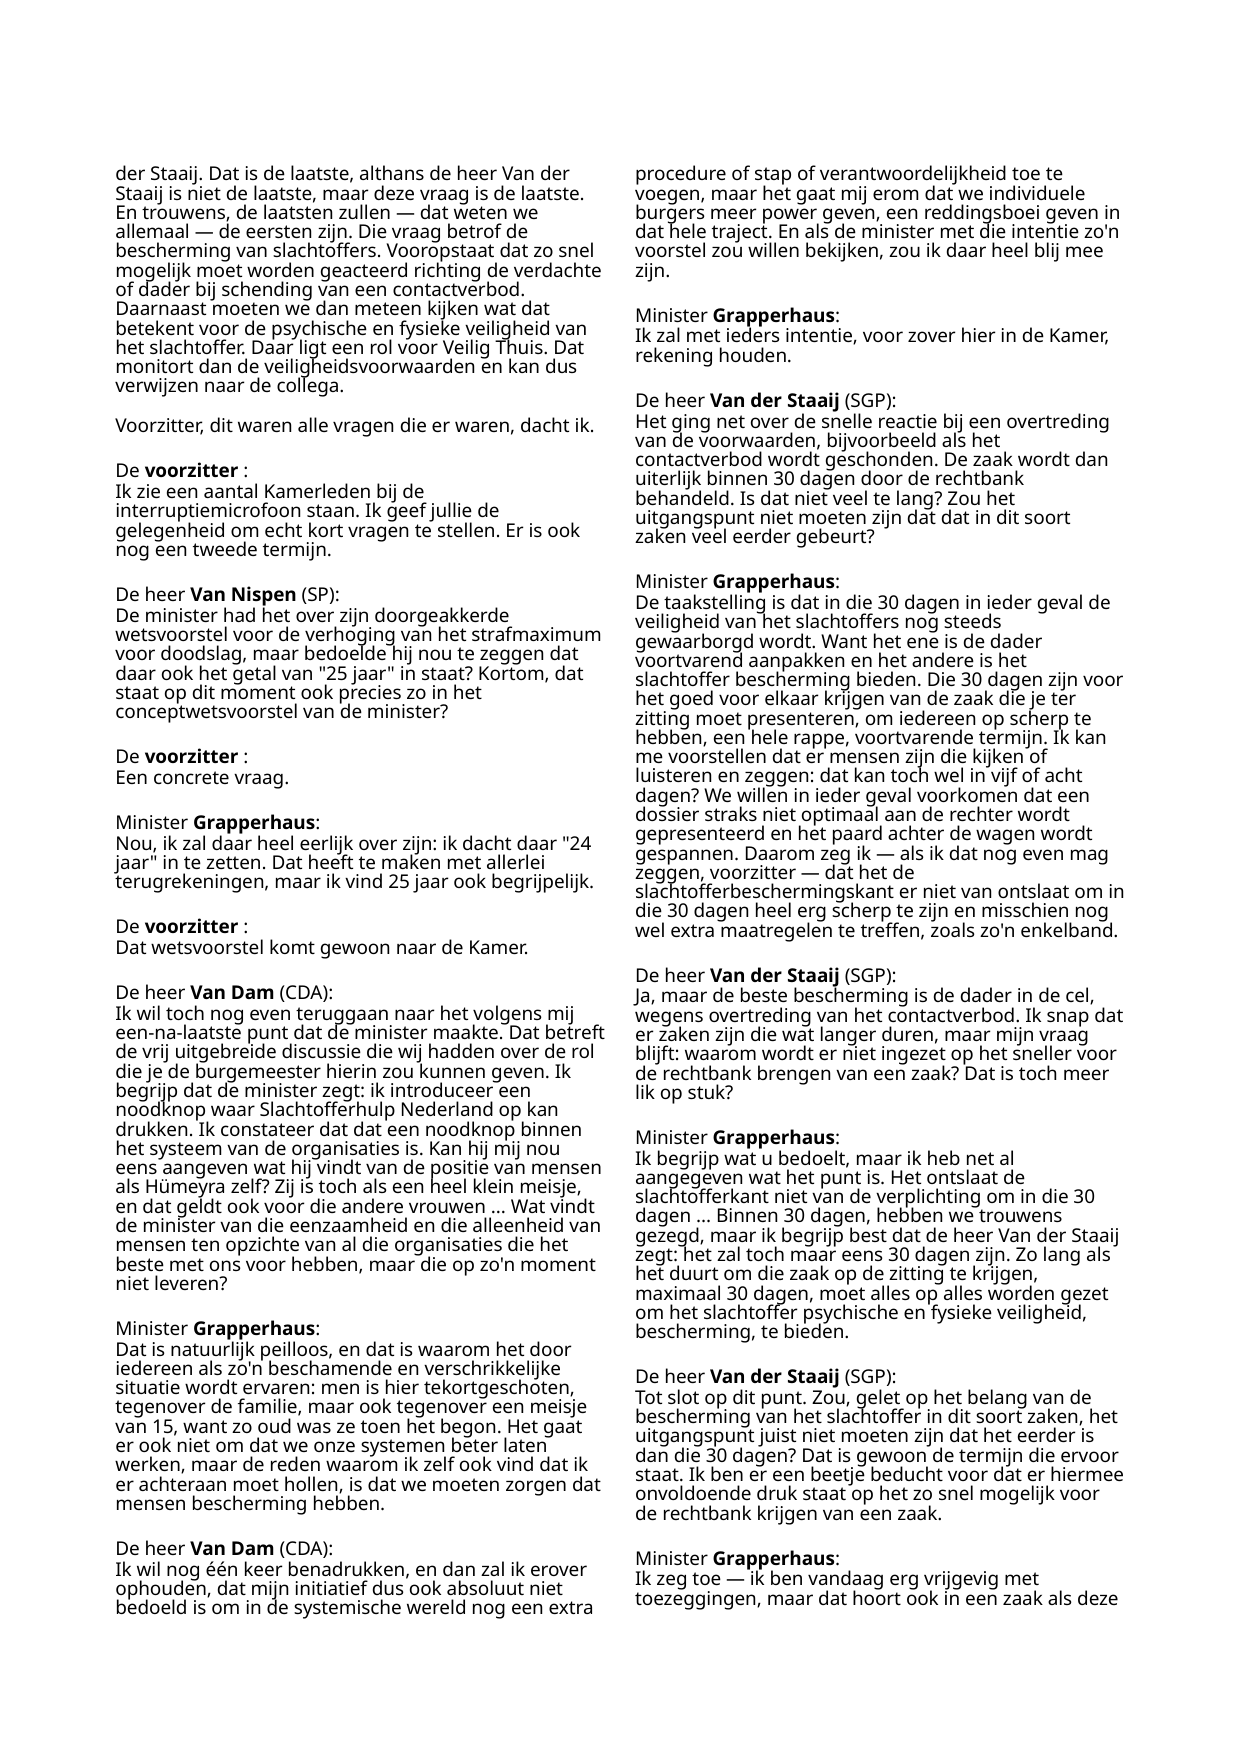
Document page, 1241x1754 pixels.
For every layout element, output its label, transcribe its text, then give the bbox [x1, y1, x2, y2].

text De taakstelling is dat in die 30 dagen in ieder geval de veiligheid van het slachtoffers nog steeds gewaarborgd wordt. Want het ene is de dader voortvarend aanpakken en het andere is het slachtoffer bescherming bieden. Die 30 dagen zijn voor het goed voor elkaar krijgen van de zaak die je ter zitting moet presenteren, om iedereen op scherp te hebben, een hele rappe, voortvarende termijn. Ik kan me voorstellen dat er mensen zijn die kijken of luisteren en zeggen: dat kan toch wel in vijf of acht dagen? We willen in ieder geval voorkomen dat een dossier straks niet optimaal aan de rechter wordt gepresenteerd en het paard achter de wagen wordt gespannen. Daarom zeg ik — als ik dat nog even mag zeggen, voorzitter — dat het de slachtofferbeschermingskant er niet van ontslaat om in die 30 dagen heel erg scherp te zijn en misschien nog wel extra maatregelen te treffen, zoals zo'n enkelband. [635, 594, 1125, 941]
text De heer Van der Staaij (SGP): [635, 962, 1125, 987]
text De heer Van Nispen (SP): [115, 581, 605, 607]
text De heer Van der Staaij (SGP): [635, 387, 1125, 413]
text Minister Grapperhaus: [115, 809, 605, 835]
text De voorzitter : [115, 913, 605, 939]
text Ik wil toch nog even teruggaan naar het volgens mij een-na-laatste punt dat de minister maakte. Dat betreft de vrij uitgebreide discussie die wij hadden over de rol die je de burgemeester hierin zou kunnen geven. Ik begrijp dat de minister zegt: ik introduceer een noodknop waar Slachtofferhulp Nederland op kan drukken. Ik constateer dat dat een noodknop binnen het systeem van de organisaties is. Kan hij mij nou eens aangeven wat hij vindt van de positie van mensen als Hümeyra zelf? Zij is toch als een heel klein meisje, en dat geldt ook voor die andere vrouwen ... Wat vindt de minister van die eenzaamheid en die alleenheid van mensen ten opzichte van al die organisaties die het beste met ons voor hebben, maar die op zo'n moment niet leveren? [115, 1005, 605, 1294]
text Dat is natuurlijk peilloos, en dat is waarom het door iedereen als zo'n beschamende en verschrikkelijke situatie wordt ervaren: men is hier tekortgeschoten, tegenover de familie, maar ook tegenover een meisje van 15, want zo oud was ze toen het begon. Het gaat er ook niet om dat we onze systemen beter laten werken, maar de reden waarom ik zelf ook vind dat ik er achteraan moet hollen, is dat we moeten zorgen dat mensen bescherming hebben. [115, 1341, 605, 1514]
text Minister Grapperhaus: [635, 568, 1125, 594]
text Minister Grapperhaus: [635, 302, 1125, 327]
text Minister Grapperhaus: [635, 1124, 1125, 1150]
text De heer Van Dam (CDA): [115, 979, 605, 1005]
text Tot slot op dit punt. Zou, gelet op het belang van de bescherming van het slachtoffer in dit soort zaken, het uitgangspunt juist niet moeten zijn dat het eerder is dan die 30 dagen? Dat is gewoon de termijn die ervoor staat. Ik ben er een beetje beducht voor dat er hiermee onvoldoende druk staat op het zo snel mogelijk voor de rechtbank krijgen van een zaak. [635, 1389, 1125, 1524]
text Minister Grapperhaus: [115, 1315, 605, 1341]
text De voorzitter : [115, 457, 605, 483]
text Ja, maar de beste bescherming is de dader in de cel, wegens overtreding van het contactverbod. Ik snap dat er zaken zijn die wat langer duren, maar mijn vraag blijft: waarom wordt er niet ingezet op het sneller voor de rechtbank brengen van een zaak? Dat is toch meer lik op stuk? [635, 987, 1125, 1103]
text De voorzitter : [115, 743, 605, 769]
text Ik zeg toe — ik ben vandaag erg vrijgevig met toezeggingen, maar dat hoort ook in een zaak als deze [635, 1570, 1125, 1609]
text Minister Grapperhaus: [635, 1545, 1125, 1570]
text Dat wetsvoorstel komt gewoon naar de Kamer. [115, 939, 605, 958]
text procedure of stap of verantwoordelijkheid toe te voegen, maar het gaat mij erom dat we individuele burgers meer power geven, een reddingsboei geven in dat hele traject. En als de minister met die intentie zo'n voorstel zou willen bekijken, zou ik daar heel blij mee zijn. [635, 165, 1125, 281]
text Ik begrijp wat u bedoelt, maar ik heb net al aangegeven wat het punt is. Het ontslaat de slachtofferkant niet van de verplichting om in die 30 dagen ... Binnen 30 dagen, hebben we trouwens gezegd, maar ik begrijp best dat de heer Van der Staaij zegt: het zal toch maar eens 30 dagen zijn. Zo lang als het duurt om die zaak op de zitting te krijgen, maximaal 30 dagen, moet alles op alles worden gezet om het slachtoffer psychische en fysieke veiligheid, bescherming, te bieden. [635, 1150, 1125, 1342]
text Voorzitter, dit waren alle vragen die er waren, dacht ik. [115, 417, 605, 437]
text Het ging net over de snelle reactie bij een overtreding van de voorwaarden, bijvoorbeeld als het contactverbod wordt geschonden. De zaak wordt dan uiterlijk binnen 30 dagen door de rechtbank behandeld. Is dat niet veel te lang? Zou het uitgangspunt niet moeten zijn dat dat in dit soort zaken veel eerder gebeurt? [635, 413, 1125, 547]
text Ik zie een aantal Kamerleden bij de interruptiemicrofoon staan. Ik geef jullie de gelegenheid om echt kort vragen te stellen. Er is ook nog een tweede termijn. [115, 483, 605, 560]
text Ik wil nog één keer benadrukken, en dan zal ik erover ophouden, dat mijn initiatief dus ook absoluut niet bedoeld is om in de systemische wereld nog een extra [115, 1561, 605, 1618]
text Nou, ik zal daar heel eerlijk over zijn: ik dacht daar "24 jaar" in te zetten. Dat heeft te maken met allerlei terugrekeningen, maar ik vind 25 jaar ook begrijpelijk. [115, 835, 605, 893]
text De minister had het over zijn doorgeakkerde wetsvoorstel voor de verhoging van het strafmaximum voor doodslag, maar bedoelde hij nou te zeggen dat daar ook het getal van "25 jaar" in staat? Kortom, dat staat op dit moment ook precies zo in het conceptwetsvoorstel van de minister? [115, 607, 605, 722]
text Ik zal met ieders intentie, voor zover hier in de Kamer, rekening houden. [635, 327, 1125, 366]
text der Staaij. Dat is de laatste, althans de heer Van der Staaij is niet de laatste, maar deze vraag is de laatste. En trouwens, de laatsten zullen — dat weten we allemaal — de eersten zijn. Die vraag betrof de bescherming van slachtoffers. Vooropstaat dat zo snel mogelijk moet worden geacteerd richting de verdachte of dader bij schending van een contactverbod. Daarnaast moeten we dan meteen kijken wat dat betekent voor de psychische en fysieke veiligheid van het slachtoffer. Daar ligt een rol voor Veilig Thuis. Dat monitort dan de veiligheidsvoorwaarden en kan dus verwijzen naar de collega. [115, 165, 605, 397]
text Een concrete vraag. [115, 769, 605, 788]
text De heer Van der Staaij (SGP): [635, 1363, 1125, 1389]
text De heer Van Dam (CDA): [115, 1535, 605, 1561]
